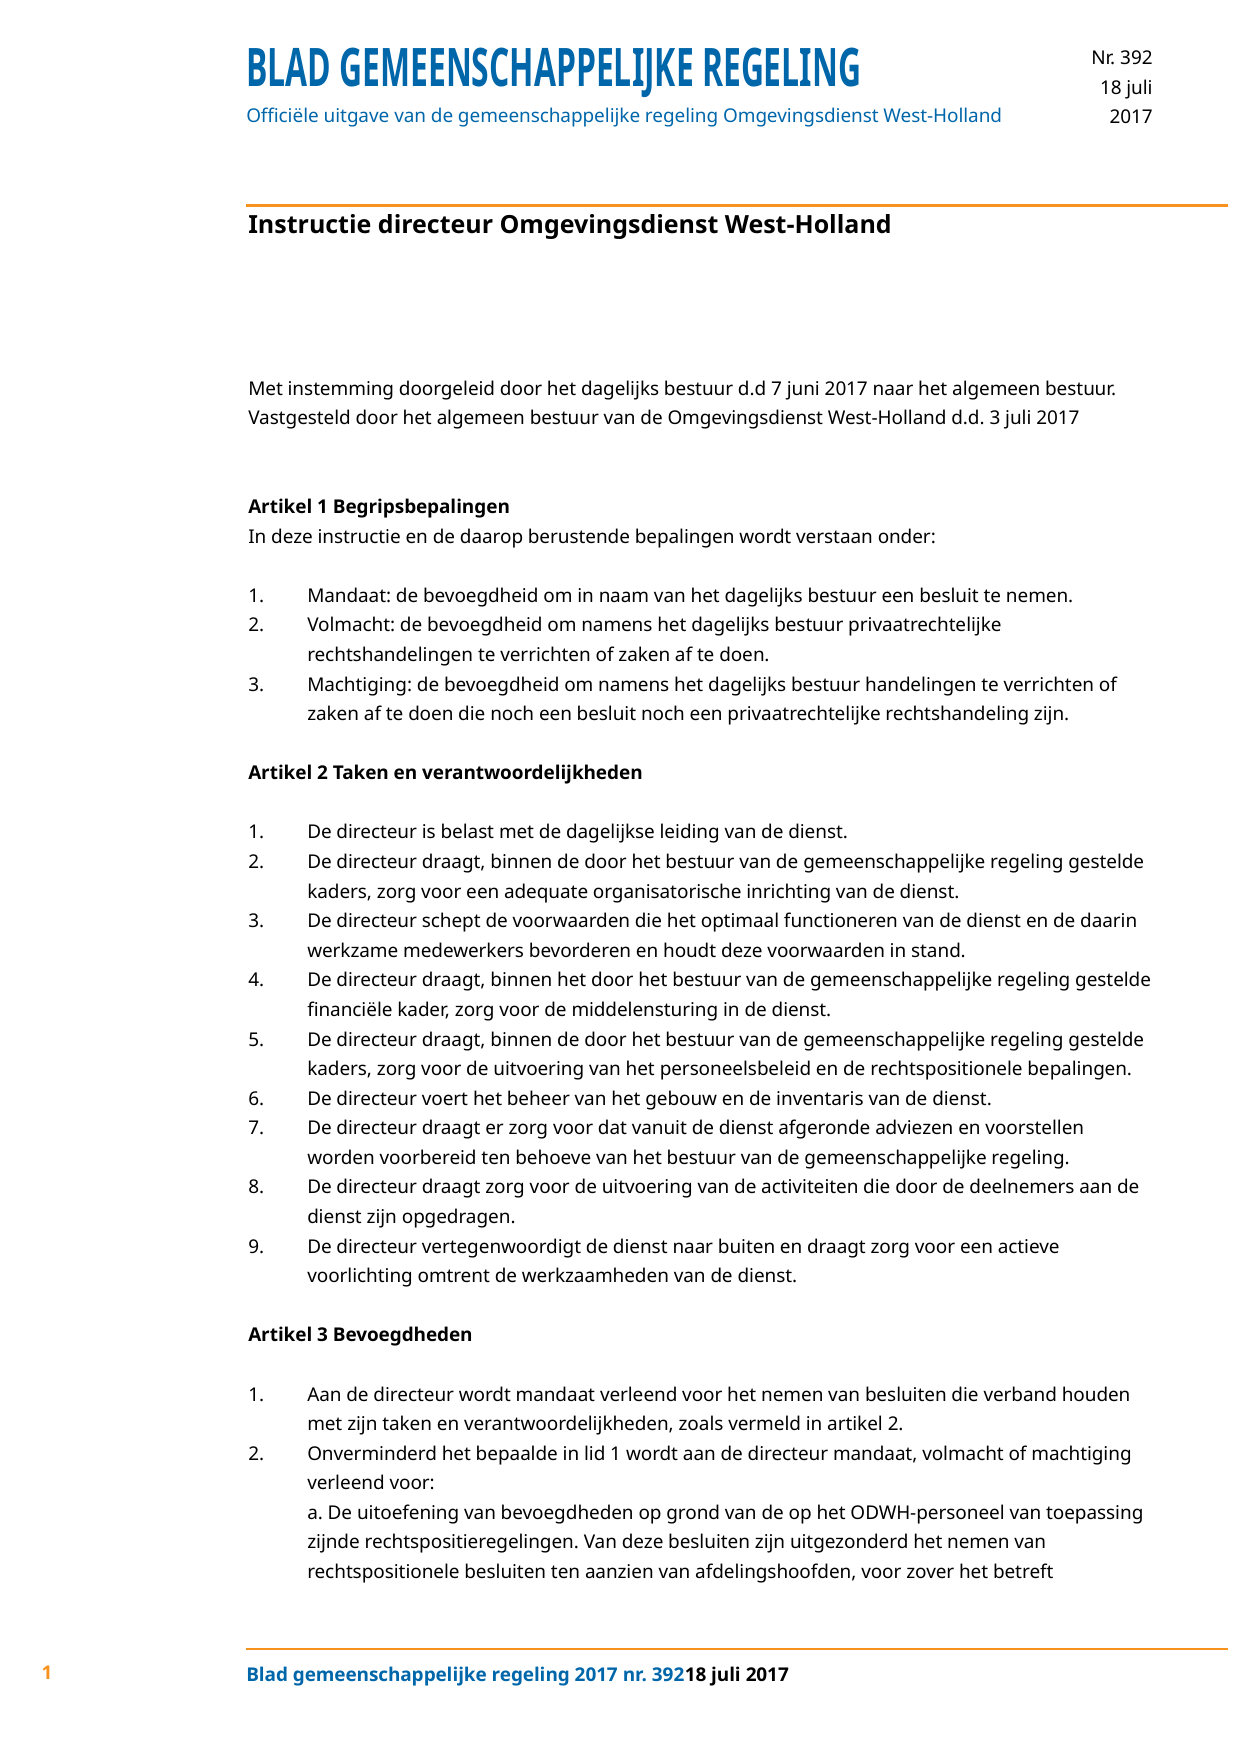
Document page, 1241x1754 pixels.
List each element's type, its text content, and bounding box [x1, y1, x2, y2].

list Volmacht: de bevoegdheid om namens het dagelijks bestuur privaatrechtelijke rechtshandelingen te verrichten of zaken af te doen. [248, 612, 1152, 667]
list Aan de directeur wordt mandaat verleend voor het nemen van besluiten die verband houden met zijn taken en verantwoordelijkheden, zoals vermeld in artikel 2. [248, 1381, 1152, 1436]
text Artikel 2 Taken en verantwoordelijkheden [248, 759, 1152, 785]
list De directeur draagt zorg voor de uitvoering van de activiteiten die door de deelnemers aan de dienst zijn opgedragen. [248, 1174, 1152, 1229]
list De directeur draagt, binnen de door het bestuur van de gemeenschappelijke regeling gestelde kaders, zorg voor de uitvoering van het personeelsbeleid en de rechtspositionele bepalingen. [248, 1026, 1152, 1081]
list De directeur is belast met de dagelijkse leiding van de dienst. [248, 819, 1152, 844]
list De directeur draagt er zorg voor dat vanuit de dienst afgeronde adviezen en voorstellen worden voorbereid ten behoeve van het bestuur van de gemeenschappelijke regeling. [248, 1114, 1152, 1170]
list De directeur draagt, binnen het door het bestuur van de gemeenschappelijke regeling gestelde financiële kader, zorg voor de middelensturing in de dienst. [248, 967, 1152, 1022]
text Met instemming doorgeleid door het dagelijks bestuur d.d 7 juni 2017 naar het algemeen bestuur. [248, 375, 1152, 401]
text Vastgesteld door het algemeen bestuur van de Omgevingsdienst West-Holland d.d. 3 juli 2017 [248, 404, 1152, 430]
list Mandaat: de bevoegdheid om in naam van het dagelijks bestuur een besluit te nemen. [248, 582, 1152, 608]
list De directeur schept de voorwaarden die het optimaal functioneren van de dienst en de daarin werkzame medewerkers bevorderen en houdt deze voorwaarden in stand. [248, 907, 1152, 963]
list De directeur draagt, binnen de door het bestuur van de gemeenschappelijke regeling gestelde kaders, zorg voor een adequate organisatorische inrichting van de dienst. [248, 848, 1152, 903]
text Artikel 3 Bevoegdheden [248, 1322, 1152, 1347]
text Instructie directeur Omgevingsdienst West-Holland [248, 207, 1152, 241]
list De directeur voert het beheer van het gebouw en de inventaris van de dienst. [248, 1085, 1152, 1111]
list De directeur vertegenwoordigt de dienst naar buiten en draagt zorg voor een actieve voorlichting omtrent de werkzaamheden van de dienst. [248, 1233, 1152, 1288]
text In deze instructie en de daarop berustende bepalingen wordt verstaan onder: [248, 523, 1152, 548]
text Artikel 1 Begripsbepalingen [248, 493, 1152, 519]
picture [41, 47, 231, 172]
list Onverminderd het bepaalde in lid 1 wordt aan de directeur mandaat, volmacht of machtiging verleend voor: [248, 1440, 1152, 1495]
list a. De uitoefening van bevoegdheden op grond van de op het ODWH-personeel van toepassing zijnde rechtspositieregelingen. Van deze besluiten zijn uitgezonderd het nemen van rechtspositionele besluiten ten aanzien van afdelingshoofden, voor zover het betreft [248, 1499, 1152, 1584]
list Machtiging: de bevoegdheid om namens het dagelijks bestuur handelingen te verrichten of zaken af te doen die noch een besluit noch een privaatrechtelijke rechtshandeling zijn. [248, 671, 1152, 726]
